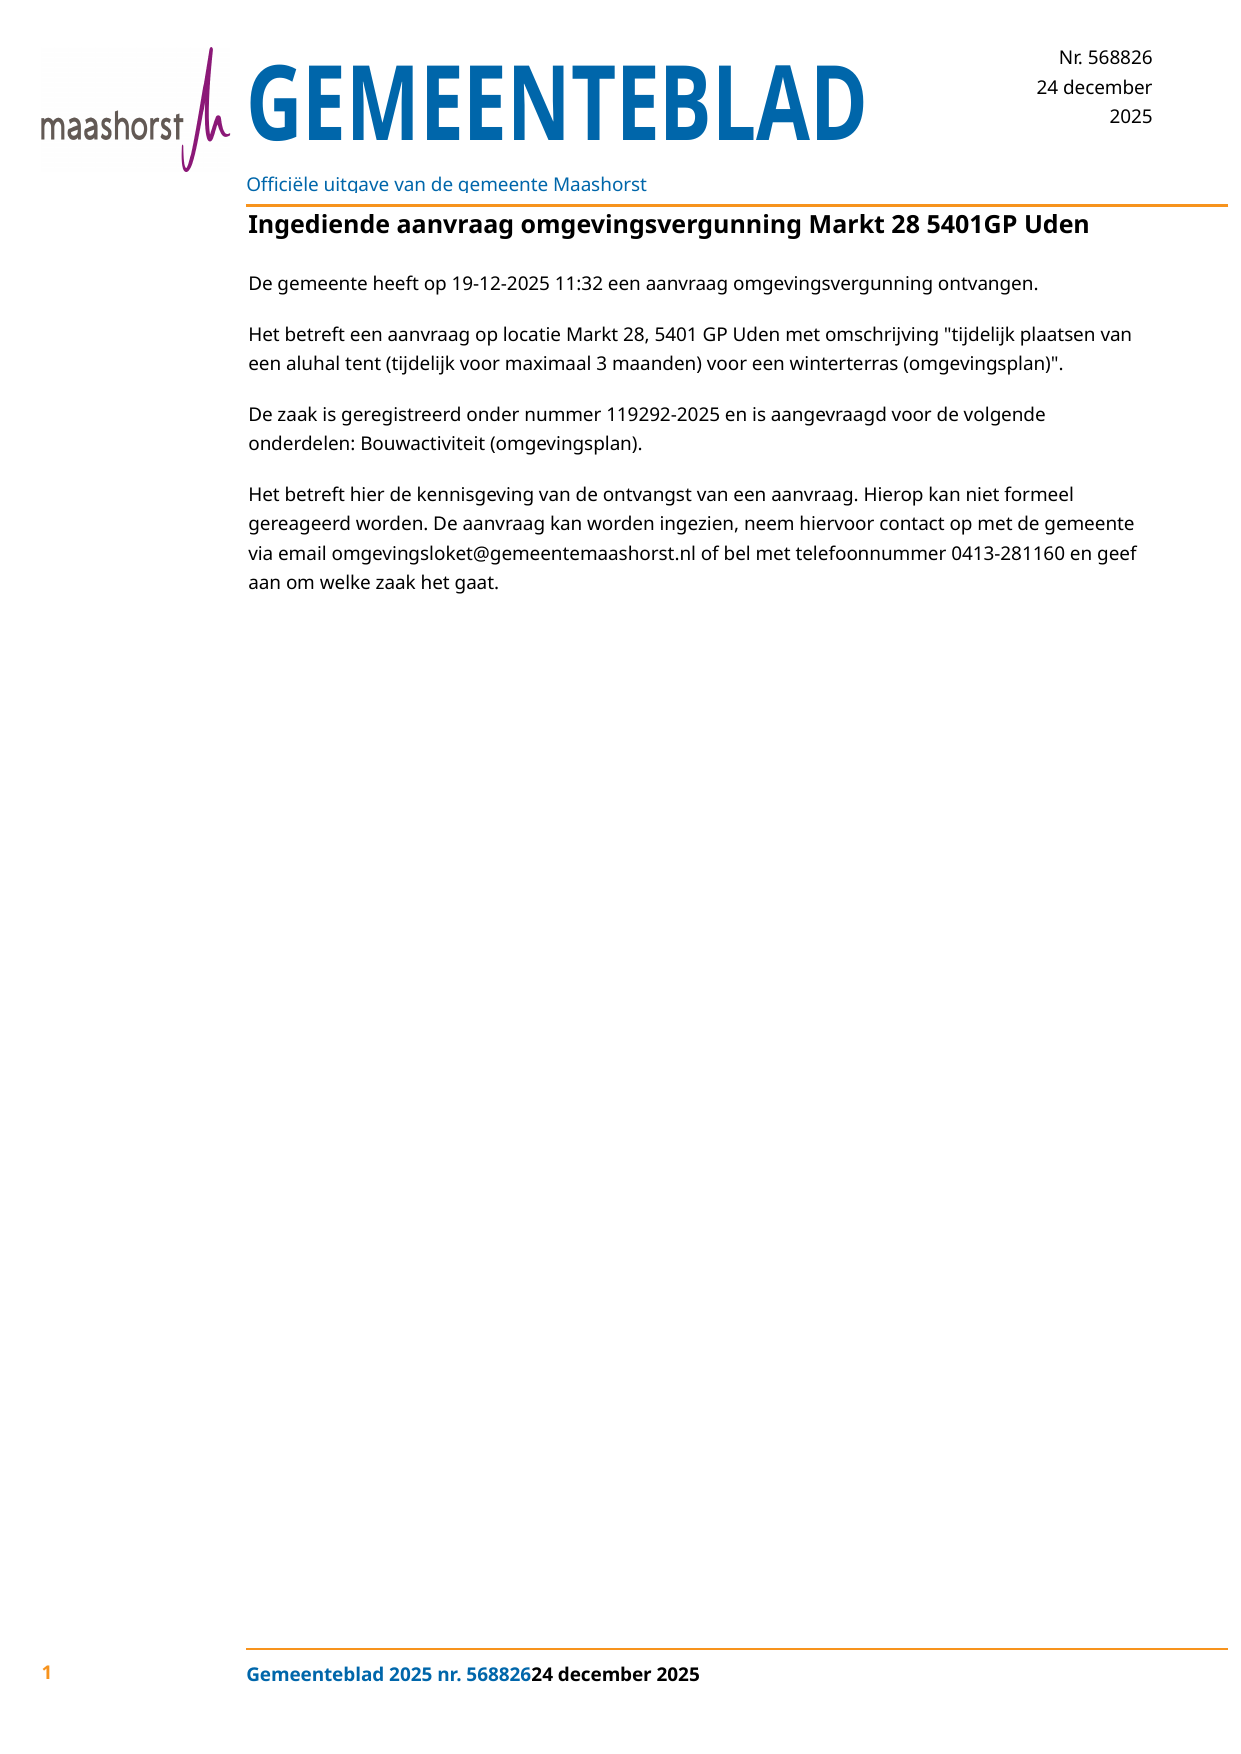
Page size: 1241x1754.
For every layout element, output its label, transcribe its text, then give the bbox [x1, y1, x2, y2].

text Ingediende aanvraag omgevingsvergunning Markt 28 5401GP Uden [248, 207, 1152, 241]
text Het betreft een aanvraag op locatie Markt 28, 5401 GP Uden met omschrijving "tijdelijk plaatsen van een aluhal tent (tijdelijk voor maximaal 3 maanden) voor een winterterras (omgevingsplan)". [248, 321, 1152, 376]
text Het betreft hier de kennisgeving van de ontvangst van een aanvraag. Hierop kan niet formeel gereageerd worden. De aanvraag kan worden ingezien, neem hiervoor contact op met de gemeente via email omgevingsloket@gemeentemaashorst.nl of bel met telefoonnummer 0413-281160 en geef aan om welke zaak het gaat. [248, 481, 1152, 595]
text De gemeente heeft op 19-12-2025 11:32 een aanvraag omgevingsvergunning ontvangen. [248, 270, 1152, 296]
picture [41, 47, 231, 172]
text De zaak is geregistreerd onder nummer 119292-2025 en is aangevraagd voor de volgende onderdelen: Bouwactiviteit (omgevingsplan). [248, 401, 1152, 456]
